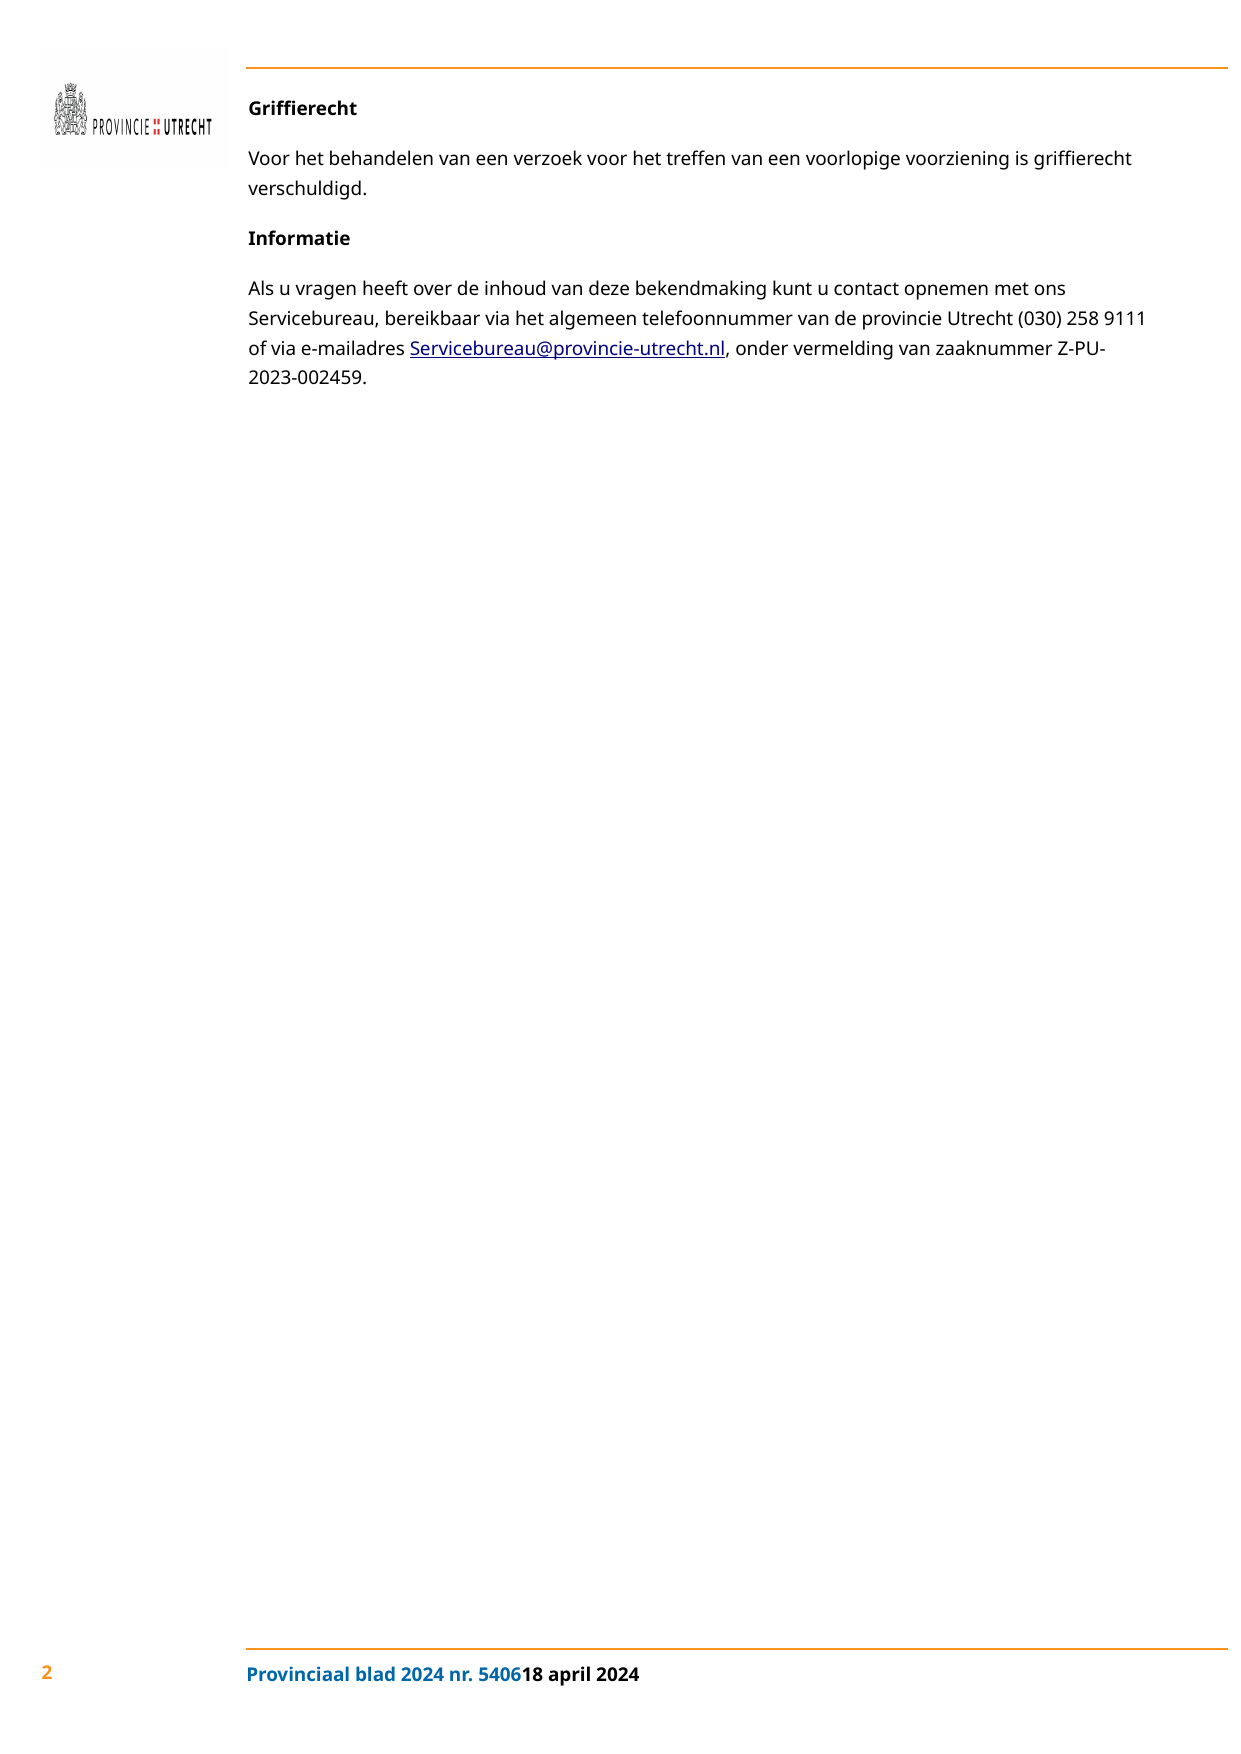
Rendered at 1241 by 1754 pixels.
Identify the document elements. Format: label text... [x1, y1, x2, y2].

text Voor het behandelen van een verzoek voor het treffen van een voorlopige voorziening is griffierecht verschuldigd. [248, 145, 1152, 201]
text Als u vragen heeft over de inhoud van deze bekendmaking kunt u contact opnemen met ons Servicebureau, bereikbaar via het algemeen telefoonnummer van de provincie Utrecht (030) 258 9111 of via e-mailadres Servicebureau@provincie-utrecht.nl, onder vermelding van zaaknummer Z-PU-2023-002459. [248, 276, 1152, 390]
picture [41, 47, 231, 172]
text Griffierecht [248, 95, 1152, 121]
text Informatie [248, 225, 1152, 251]
